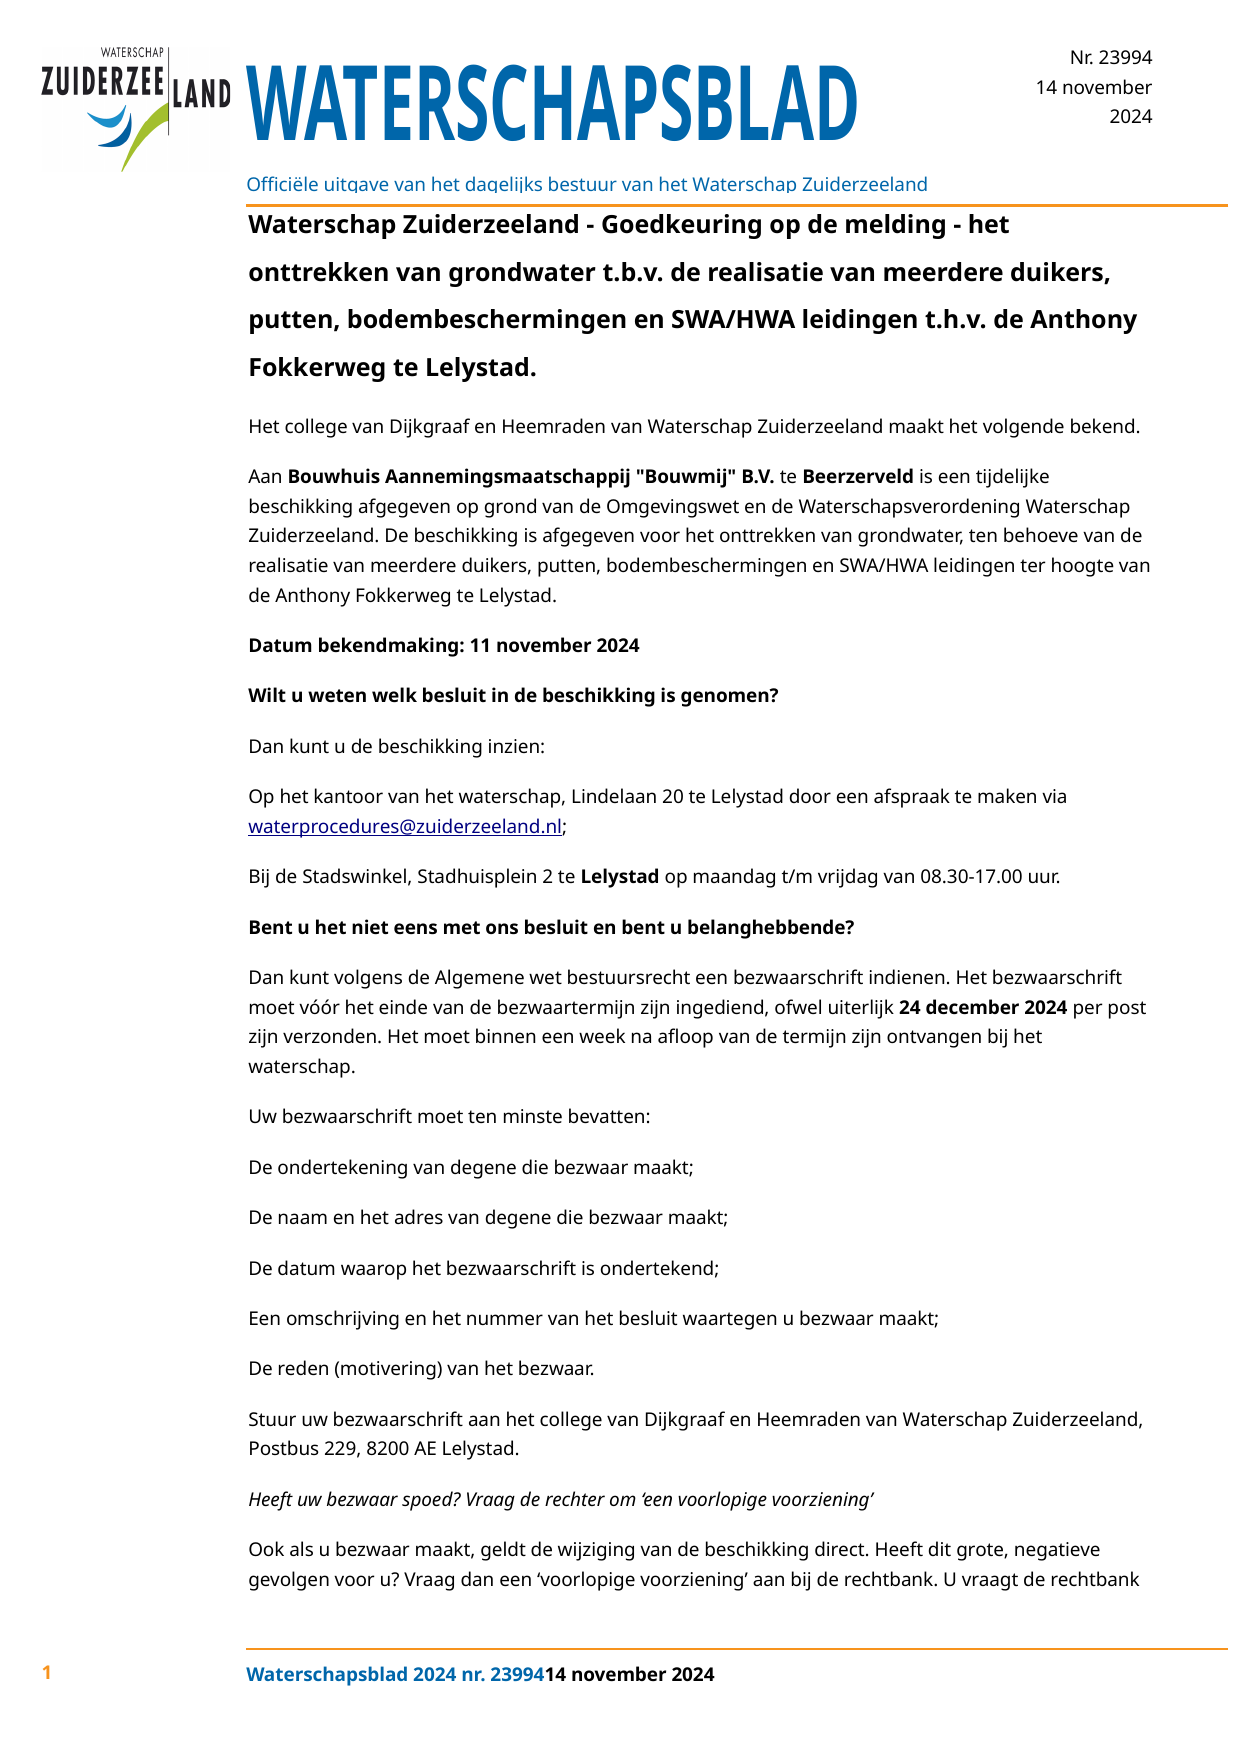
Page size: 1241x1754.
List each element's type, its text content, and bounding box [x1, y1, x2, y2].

text Ook als u bezwaar maakt, geldt de wijziging van de beschikking direct. Heeft dit grote, negatieve gevolgen voor u? Vraag dan een ‘voorlopige voorziening’ aan bij de rechtbank. U vraagt de rechtbank [248, 1536, 1152, 1592]
text Aan Bouwhuis Aannemingsmaatschappij "Bouwmij" B.V. te Beerzerveld is een tijdelijke beschikking afgegeven op grond van de Omgevingswet en de Waterschapsverordening Waterschap Zuiderzeeland. De beschikking is afgegeven voor het onttrekken van grondwater, ten behoeve van de realisatie van meerdere duikers, putten, bodembeschermingen en SWA/HWA leidingen ter hoogte van de Anthony Fokkerweg te Lelystad. [248, 463, 1152, 608]
text De naam en het adres van degene die bezwaar maakt; [248, 1204, 1152, 1230]
text Op het kantoor van het waterschap, Lindelaan 20 te Lelystad door een afspraak te maken via waterprocedures@zuiderzeeland.nl; [248, 783, 1152, 839]
text Bij de Stadswinkel, Stadhuisplein 2 te Lelystad op maandag t/m vrijdag van 08.30‑17.00 uur. [248, 863, 1152, 889]
text Stuur uw bezwaarschrift aan het college van Dijkgraaf en Heemraden van Waterschap Zuiderzeeland, Postbus 229, 8200 AE Lelystad. [248, 1406, 1152, 1461]
text Een omschrijving en het nummer van het besluit waartegen u bezwaar maakt; [248, 1305, 1152, 1331]
text De datum waarop het bezwaarschrift is ondertekend; [248, 1255, 1152, 1281]
text Dan kunt u de beschikking inzien: [248, 733, 1152, 759]
text Wilt u weten welk besluit in de beschikking is genomen? [248, 683, 1152, 708]
text Dan kunt volgens de Algemene wet bestuursrecht een bezwaarschrift indienen. Het bezwaarschrift moet vóór het einde van de bezwaartermijn zijn ingediend, ofwel uiterlijk 24 december 2024 per post zijn verzonden. Het moet binnen een week na afloop van de termijn zijn ontvangen bij het waterschap. [248, 964, 1152, 1079]
text Uw bezwaarschrift moet ten minste bevatten: [248, 1103, 1152, 1129]
picture [41, 47, 231, 172]
text Waterschap Zuiderzeeland - Goedkeuring op de melding - het onttrekken van grondwater t.b.v. de realisatie van meerdere duikers, putten, bodembeschermingen en SWA/HWA leidingen t.h.v. de Anthony Fokkerweg te Lelystad. [248, 207, 1152, 384]
text Heeft uw bezwaar spoed? Vraag de rechter om ‘een voorlopige voorziening’ [248, 1486, 1152, 1512]
text De ondertekening van degene die bezwaar maakt; [248, 1154, 1152, 1180]
text De reden (motivering) van het bezwaar. [248, 1356, 1152, 1381]
text Datum bekendmaking: 11 november 2024 [248, 632, 1152, 658]
text Het college van Dijkgraaf en Heemraden van Waterschap Zuiderzeeland maakt het volgende bekend. [248, 413, 1152, 439]
text Bent u het niet eens met ons besluit en bent u belanghebbende? [248, 914, 1152, 940]
